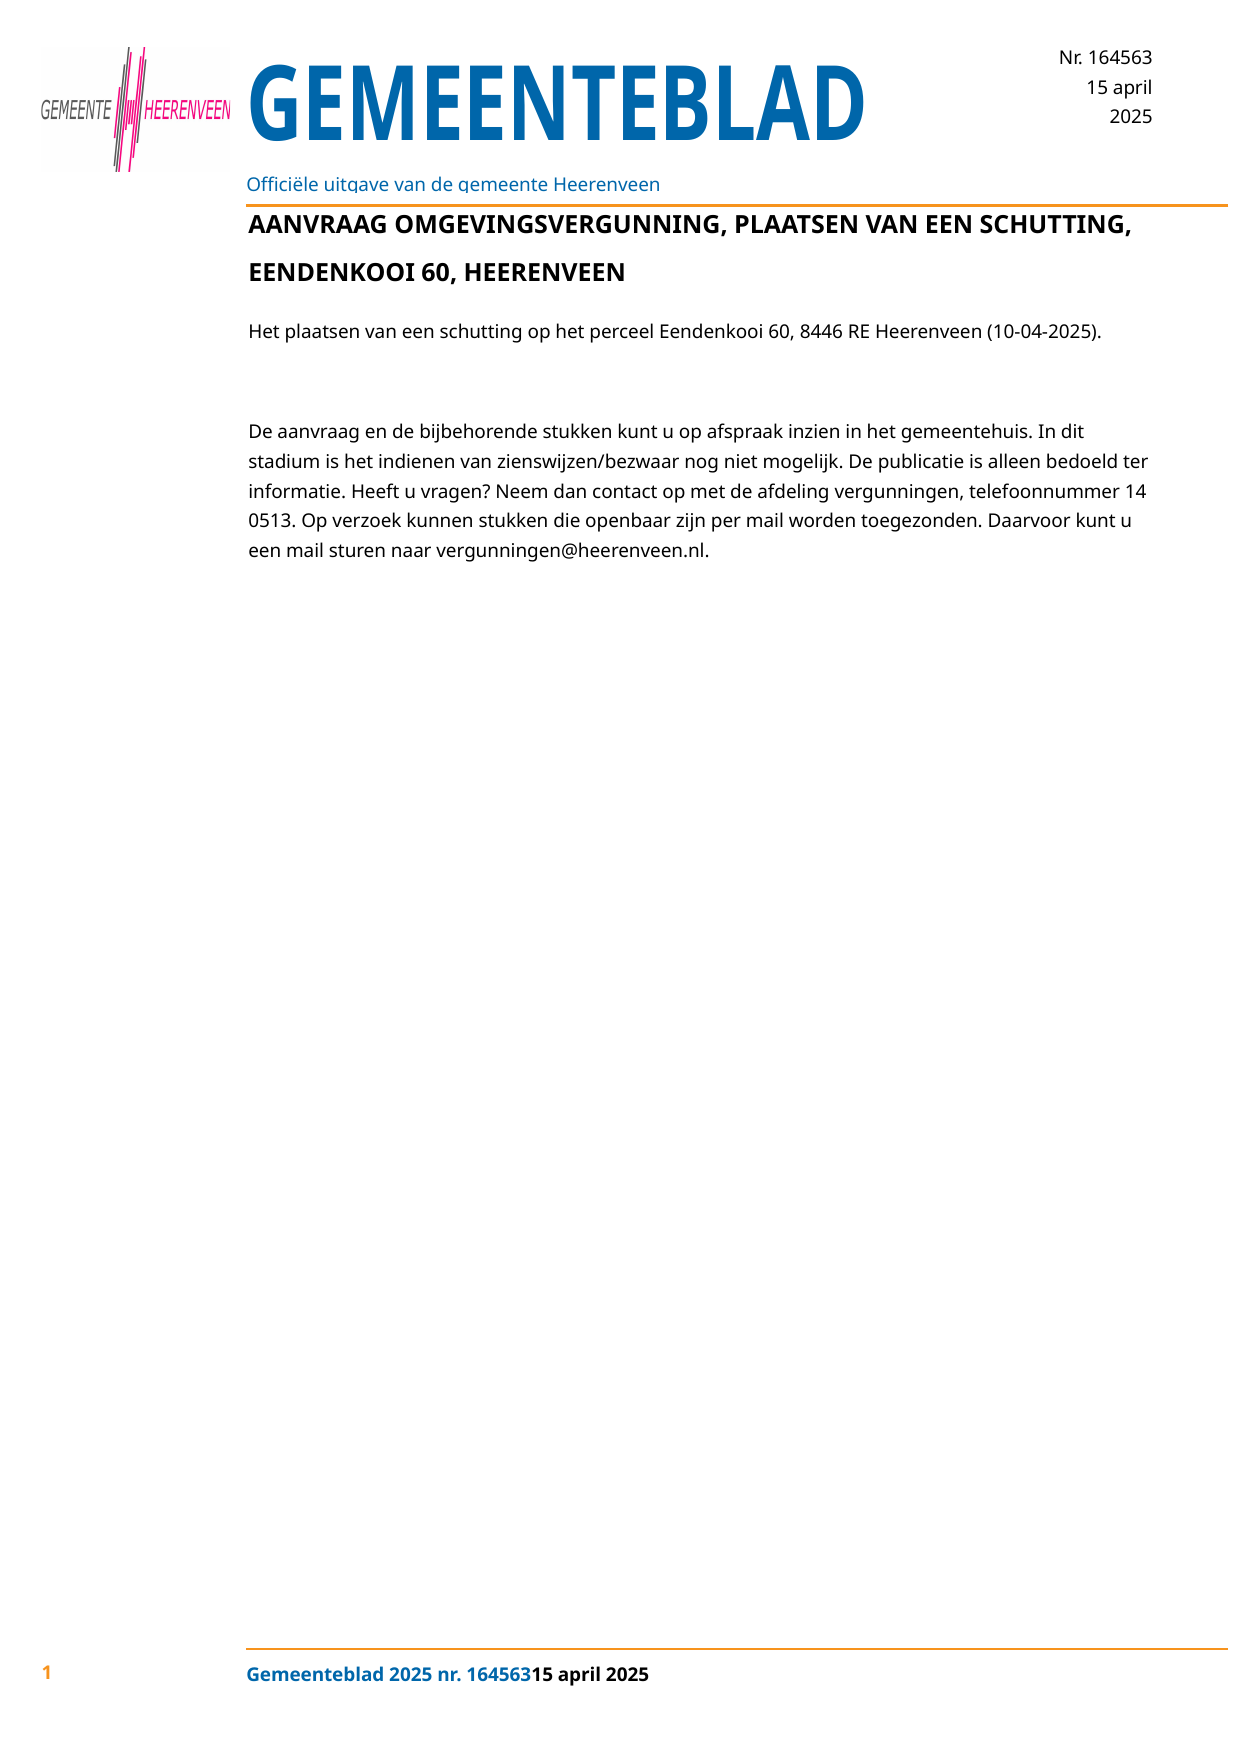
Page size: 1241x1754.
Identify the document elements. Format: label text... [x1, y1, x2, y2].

picture [41, 47, 231, 172]
text AANVRAAG OMGEVINGSVERGUNNING, PLAATSEN VAN EEN SCHUTTING, EENDENKOOI 60, HEERENVEEN [248, 207, 1152, 288]
text Het plaatsen van een schutting op het perceel Eendenkooi 60, 8446 RE Heerenveen (10-04-2025). [248, 318, 1152, 344]
text De aanvraag en de bijbehorende stukken kunt u op afspraak inzien in het gemeentehuis. In dit stadium is het indienen van zienswijzen/bezwaar nog niet mogelijk. De publicatie is alleen bedoeld ter informatie. Heeft u vragen? Neem dan contact op met de afdeling vergunningen, telefoonnummer 14 0513. Op verzoek kunnen stukken die openbaar zijn per mail worden toegezonden. Daarvoor kunt u een mail sturen naar vergunningen@heerenveen.nl. [248, 419, 1152, 563]
